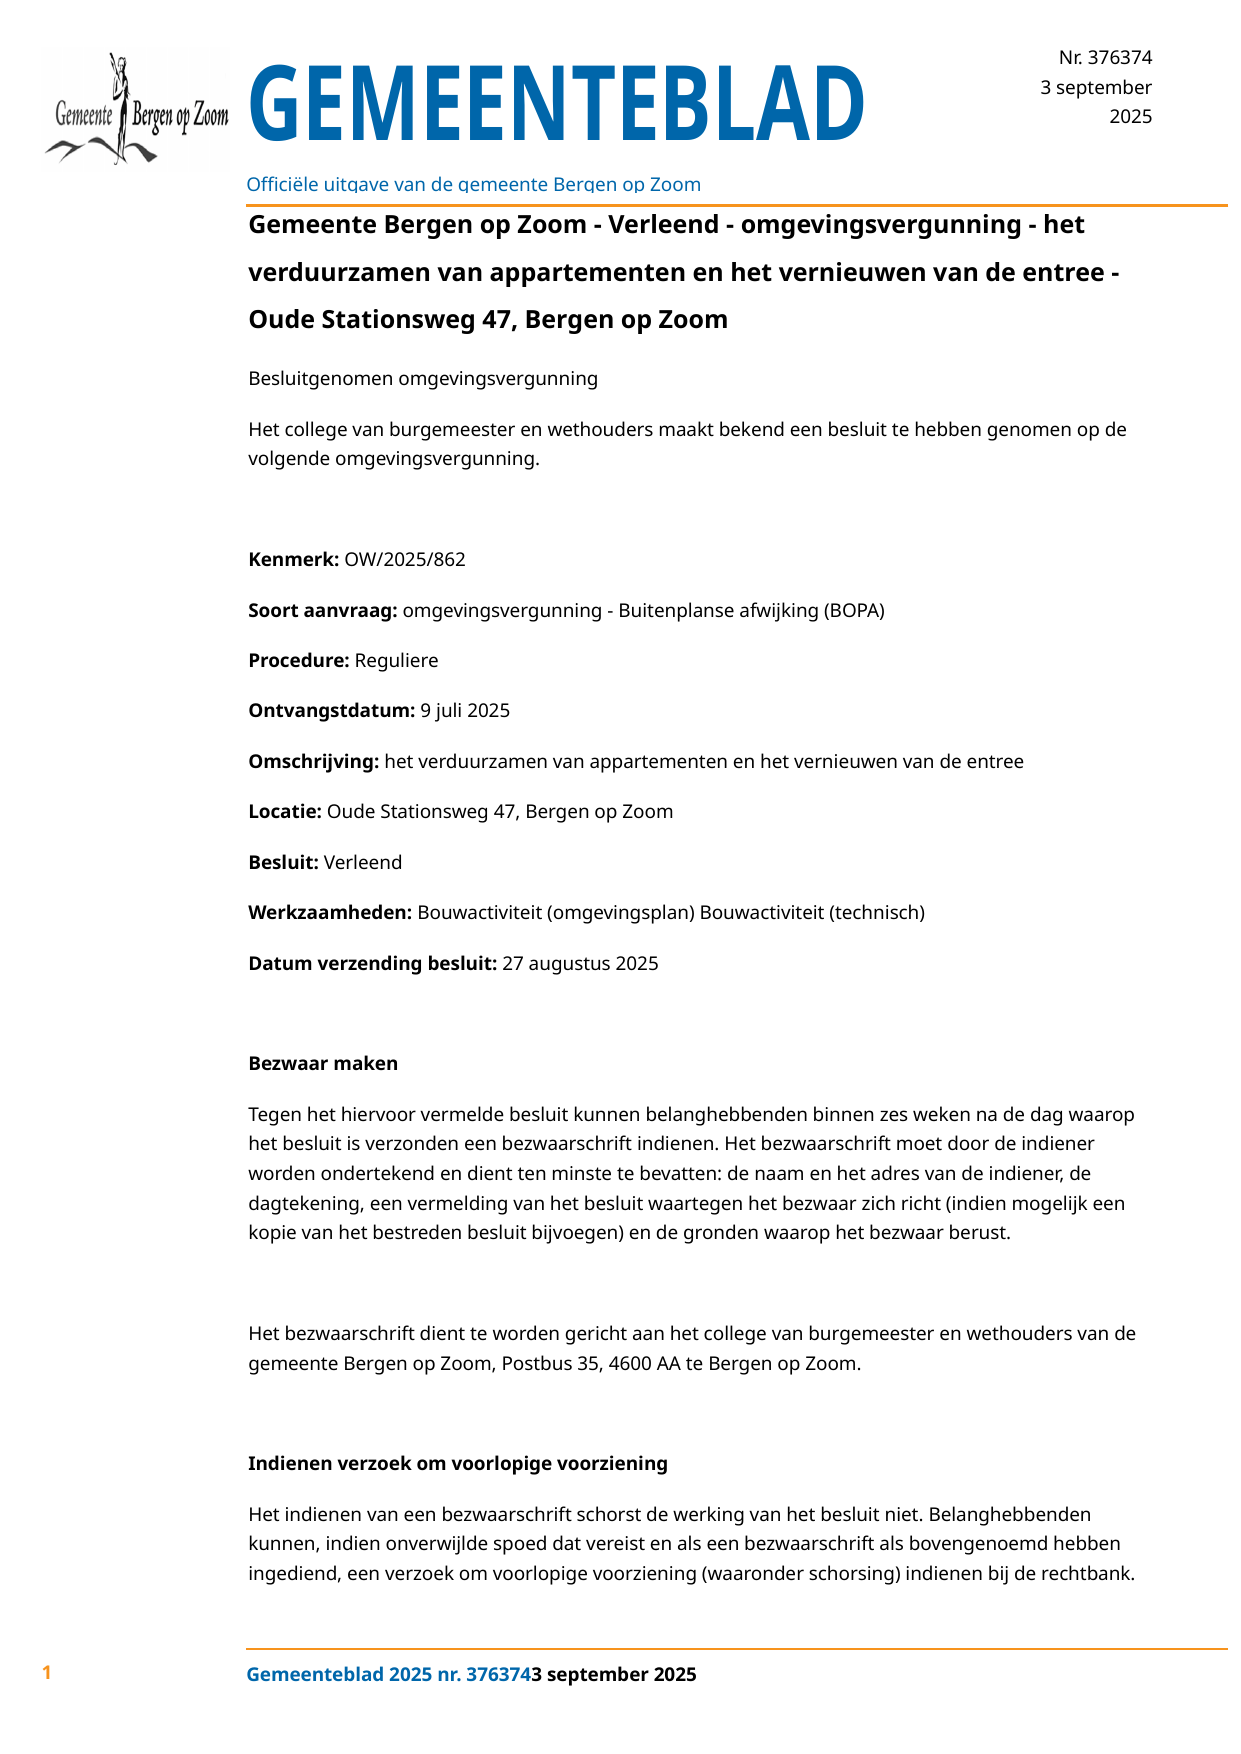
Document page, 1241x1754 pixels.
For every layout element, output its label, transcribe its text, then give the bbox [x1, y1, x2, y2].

text Bezwaar maken [248, 1051, 1152, 1076]
text Kenmerk: OW/2025/862 [248, 546, 1152, 572]
text Ontvangstdatum: 9 juli 2025 [248, 698, 1152, 723]
text Besluitgenomen omgevingsvergunning [248, 366, 1152, 391]
text Locatie: Oude Stationsweg 47, Bergen op Zoom [248, 798, 1152, 824]
text Tegen het hiervoor vermelde besluit kunnen belanghebbenden binnen zes weken na de dag waarop het besluit is verzonden een bezwaarschrift indienen. Het bezwaarschrift moet door de indiener worden ondertekend en dient ten minste te bevatten: de naam en het adres van de indiener, de dagtekening, een vermelding van het besluit waartegen het bezwaar zich richt (indien mogelijk een kopie van het bestreden besluit bijvoegen) en de gronden waarop het bezwaar berust. [248, 1101, 1152, 1245]
text Omschrijving: het verduurzamen van appartementen en het vernieuwen van de entree [248, 748, 1152, 774]
picture [41, 47, 231, 172]
text Soort aanvraag: omgevingsvergunning - Buitenplanse afwijking (BOPA) [248, 597, 1152, 622]
text Het bezwaarschrift dient te worden gericht aan het college van burgemeester en wethouders van de gemeente Bergen op Zoom, Postbus 35, 4600 AA te Bergen op Zoom. [248, 1320, 1152, 1375]
text Besluit: Verleend [248, 849, 1152, 874]
text Datum verzending besluit: 27 augustus 2025 [248, 950, 1152, 975]
text Indienen verzoek om voorlopige voorziening [248, 1451, 1152, 1476]
text Werkzaamheden: Bouwactiviteit (omgevingsplan) Bouwactiviteit (technisch) [248, 899, 1152, 925]
text Het college van burgemeester en wethouders maakt bekend een besluit te hebben genomen op de volgende omgevingsvergunning. [248, 416, 1152, 471]
text Gemeente Bergen op Zoom - Verleend - omgevingsvergunning - het verduurzamen van appartementen en het vernieuwen van de entree - Oude Stationsweg 47, Bergen op Zoom [248, 207, 1152, 336]
text Procedure: Reguliere [248, 647, 1152, 673]
text Het indienen van een bezwaarschrift schorst de werking van het besluit niet. Belanghebbenden kunnen, indien onverwijlde spoed dat vereist en als een bezwaarschrift als bovengenoemd hebben ingediend, een verzoek om voorlopige voorziening (waaronder schorsing) indienen bij de rechtbank. [248, 1501, 1152, 1586]
